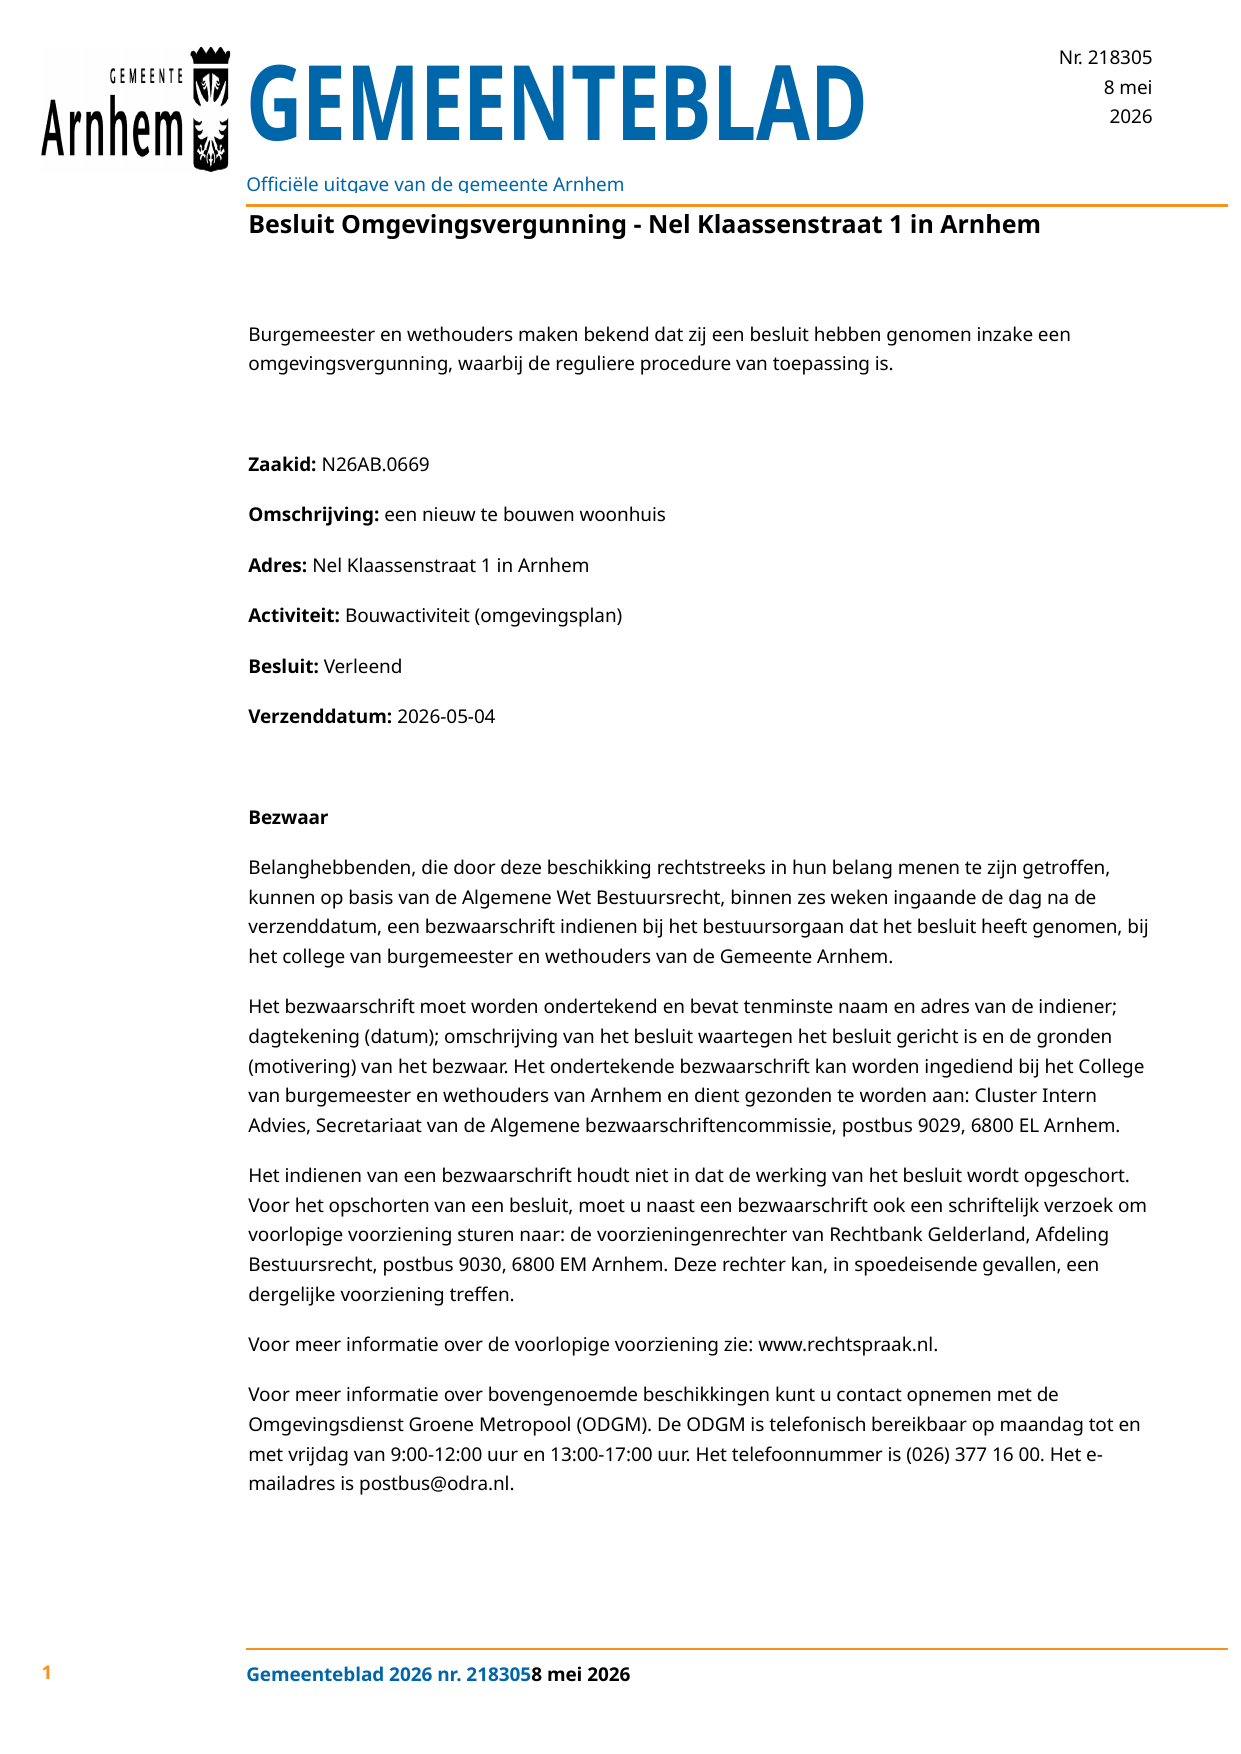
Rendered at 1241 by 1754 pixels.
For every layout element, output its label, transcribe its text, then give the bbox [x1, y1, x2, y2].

text Besluit Omgevingsvergunning - Nel Klaassenstraat 1 in Arnhem [248, 207, 1152, 241]
text Voor meer informatie over de voorlopige voorziening zie: www.rechtspraak.nl. [248, 1331, 1152, 1357]
text Belanghebbenden, die door deze beschikking rechtstreeks in hun belang menen te zijn getroffen, kunnen op basis van de Algemene Wet Bestuursrecht, binnen zes weken ingaande de dag na de verzenddatum, een bezwaarschrift indienen bij het bestuursorgaan dat het besluit heeft genomen, bij het college van burgemeester en wethouders van de Gemeente Arnhem. [248, 854, 1152, 969]
text Verzenddatum: 2026-05-04 [248, 703, 1152, 729]
text Het indienen van een bezwaarschrift houdt niet in dat de werking van het besluit wordt opgeschort. Voor het opschorten van een besluit, moet u naast een bezwaarschrift ook een schriftelijk verzoek om voorlopige voorziening sturen naar: de voorzieningenrechter van Rechtbank Gelderland, Afdeling Bestuursrecht, postbus 9030, 6800 EM Arnhem. Deze rechter kan, in spoedeisende gevallen, een dergelijke voorziening treffen. [248, 1162, 1152, 1306]
text Activiteit: Bouwactiviteit (omgevingsplan) [248, 602, 1152, 628]
text Zaakid: N26AB.0669 [248, 451, 1152, 477]
text Besluit: Verleend [248, 653, 1152, 678]
text Omschrijving: een nieuw te bouwen woonhuis [248, 502, 1152, 527]
text Bezwaar [248, 804, 1152, 830]
picture [41, 47, 231, 172]
text Adres: Nel Klaassenstraat 1 in Arnhem [248, 552, 1152, 578]
text Burgemeester en wethouders maken bekend dat zij een besluit hebben genomen inzake een omgevingsvergunning, waarbij de reguliere procedure van toepassing is. [248, 321, 1152, 376]
text Voor meer informatie over bovengenoemde beschikkingen kunt u contact opnemen met de Omgevingsdienst Groene Metropool (ODGM). De ODGM is telefonisch bereikbaar op maandag tot en met vrijdag van 9:00-12:00 uur en 13:00-17:00 uur. Het telefoonnummer is (026) 377 16 00. Het e-mailadres is postbus@odra.nl. [248, 1382, 1152, 1496]
text Het bezwaarschrift moet worden ondertekend en bevat tenminste naam en adres van de indiener; dagtekening (datum); omschrijving van het besluit waartegen het besluit gericht is en de gronden (motivering) van het bezwaar. Het ondertekende bezwaarschrift kan worden ingediend bij het College van burgemeester en wethouders van Arnhem en dient gezonden te worden aan: Cluster Intern Advies, Secretariaat van de Algemene bezwaarschriftencommissie, postbus 9029, 6800 EL Arnhem. [248, 994, 1152, 1138]
